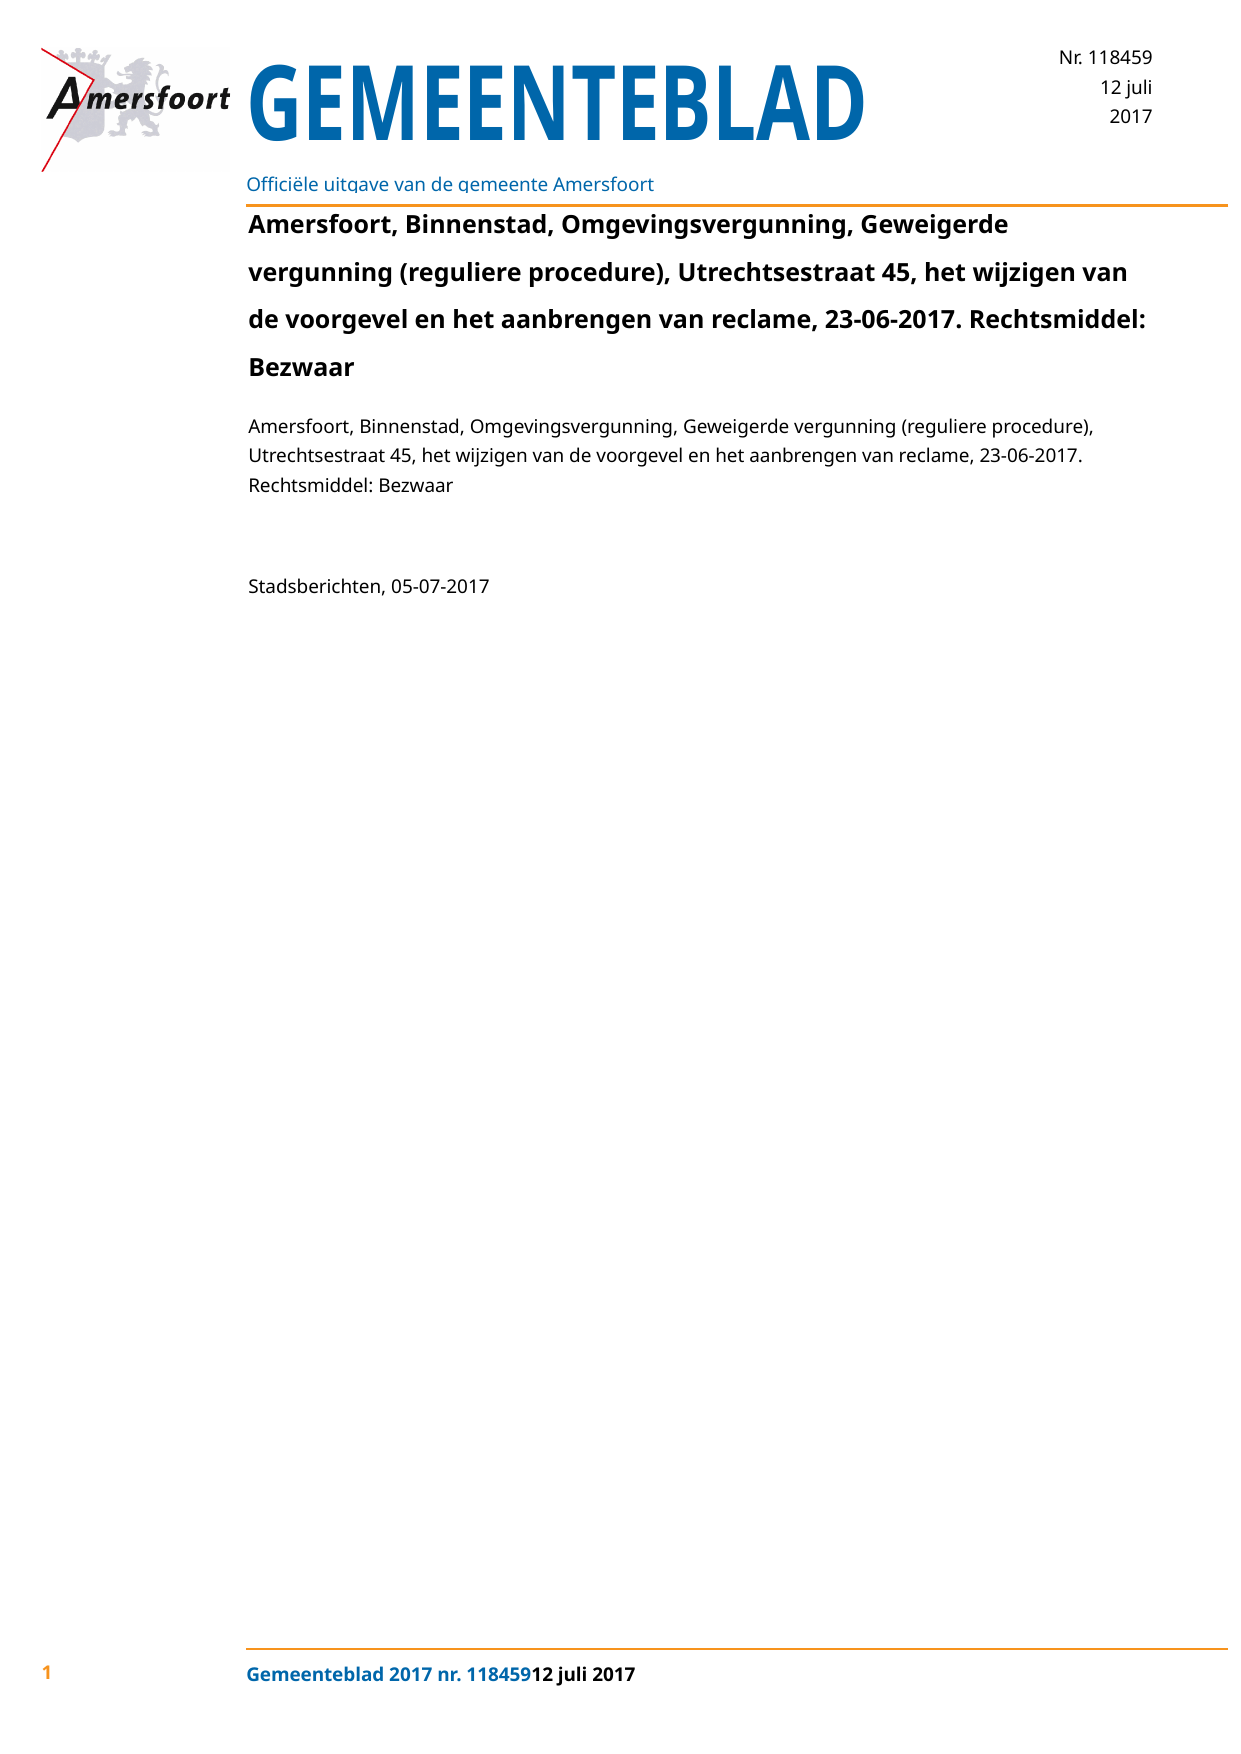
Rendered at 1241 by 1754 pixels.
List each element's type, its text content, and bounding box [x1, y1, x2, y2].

picture [41, 47, 231, 172]
text Amersfoort, Binnenstad, Omgevingsvergunning, Geweigerde vergunning (reguliere procedure), Utrechtsestraat 45, het wijzigen van de voorgevel en het aanbrengen van reclame, 23-06-2017. Rechtsmiddel: Bezwaar [248, 207, 1152, 384]
text Stadsberichten, 05-07-2017 [248, 573, 1152, 599]
text Amersfoort, Binnenstad, Omgevingsvergunning, Geweigerde vergunning (reguliere procedure), Utrechtsestraat 45, het wijzigen van de voorgevel en het aanbrengen van reclame, 23-06-2017. Rechtsmiddel: Bezwaar [248, 413, 1152, 498]
